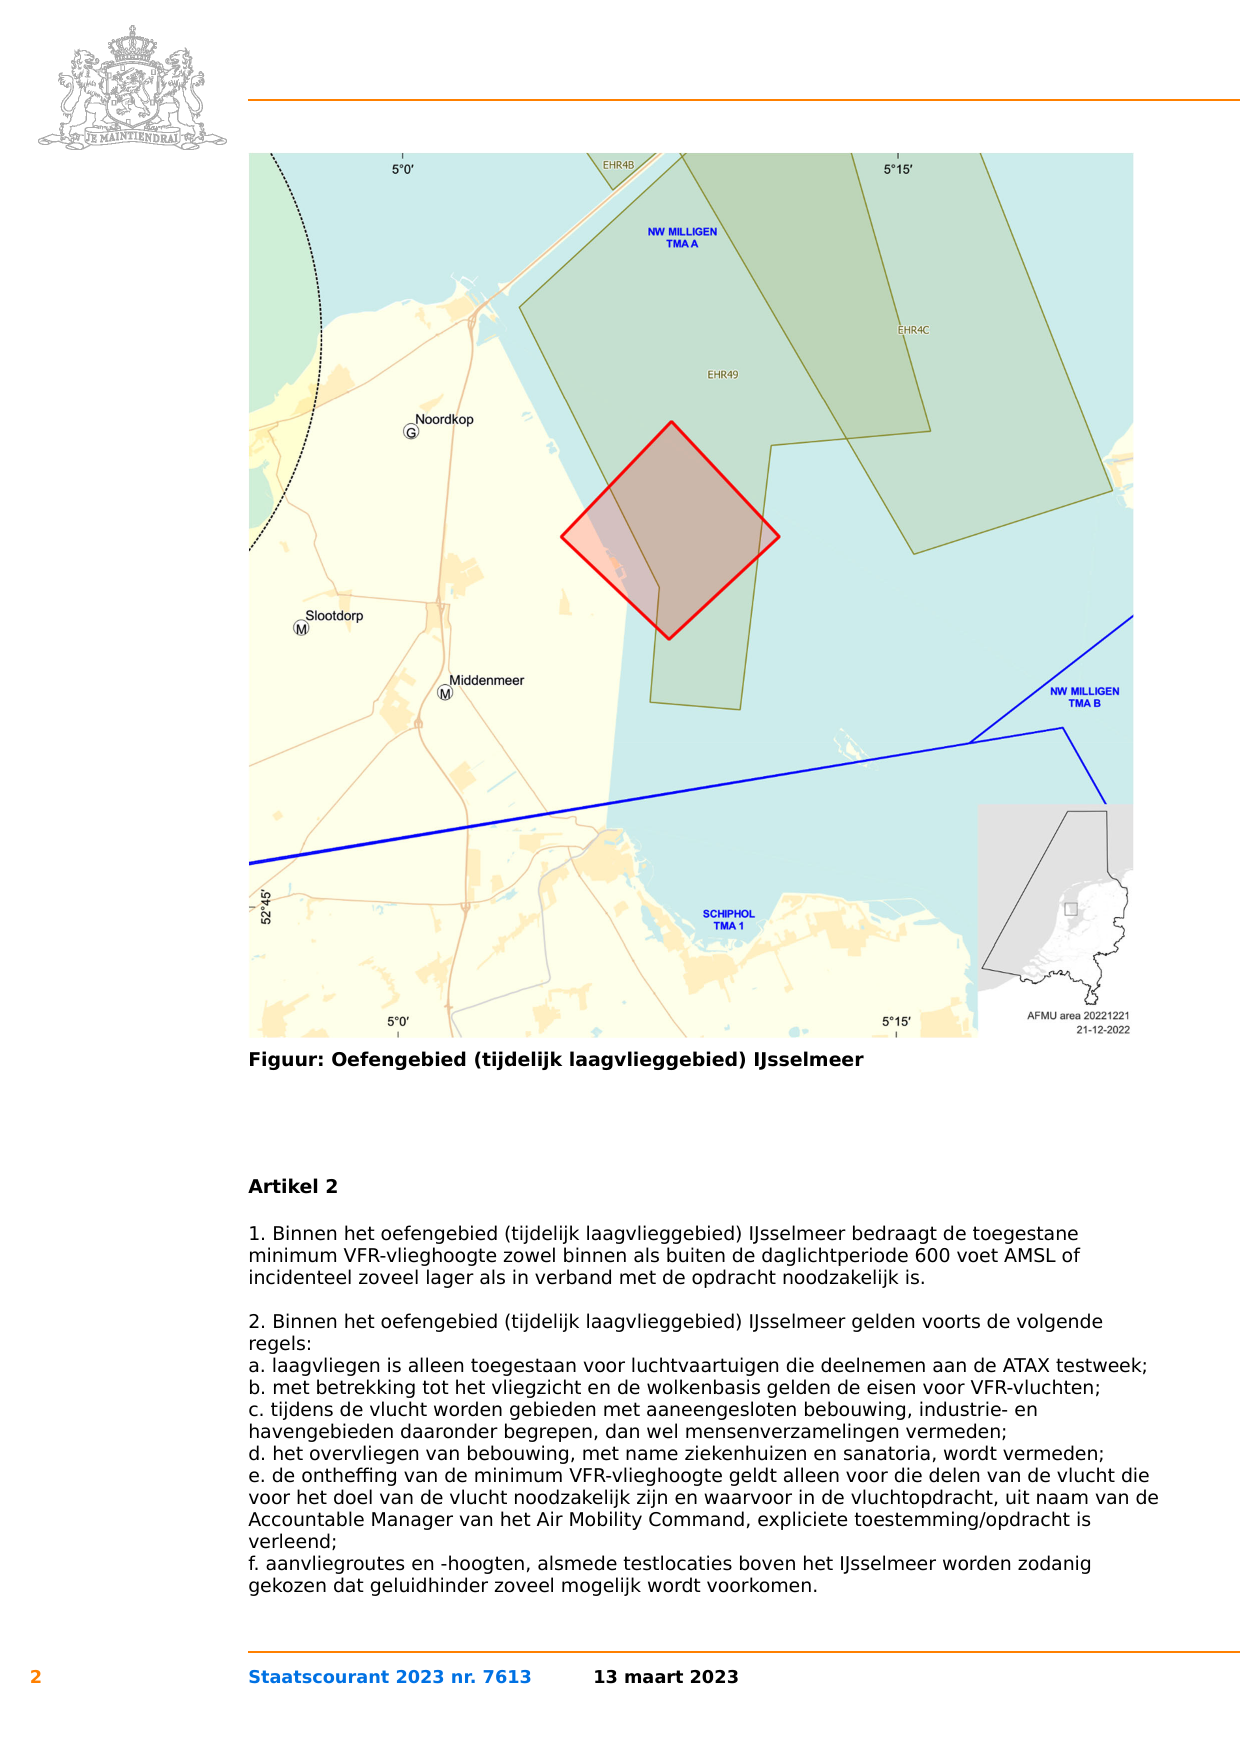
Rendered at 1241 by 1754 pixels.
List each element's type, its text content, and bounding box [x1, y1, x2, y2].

text 1. Binnen het oefengebied (tijdelijk laagvlieggebied) IJsselmeer bedraagt de toegestane minimum VFR-vlieghoogte zowel binnen als buiten de daglichtperiode 600 voet AMSL of incidenteel zoveel lager als in verband met de opdracht noodzakelijk is. [248, 1223, 1163, 1289]
text e. de ontheffing van de minimum VFR-vlieghoogte geldt alleen voor die delen van de vlucht die voor het doel van de vlucht noodzakelijk zijn en waarvoor in de vluchtopdracht, uit naam van de Accountable Manager van het Air Mobility Command, expliciete toestemming/opdracht is verleend; [248, 1465, 1163, 1553]
text c. tijdens de vlucht worden gebieden met aaneengesloten bebouwing, industrie- en havengebieden daaronder begrepen, dan wel mensenverzamelingen vermeden; [248, 1399, 1163, 1443]
text 2. Binnen het oefengebied (tijdelijk laagvlieggebied) IJsselmeer gelden voorts de volgende regels: [248, 1311, 1163, 1355]
subtitle Artikel 2 [248, 1176, 1163, 1198]
picture [248, 151, 1134, 1038]
text a. laagvliegen is alleen toegestaan voor luchtvaartuigen die deelnemen aan de ATAX testweek; [248, 1355, 1163, 1377]
text b. met betrekking tot het vliegzicht en de wolkenbasis gelden de eisen voor VFR-vluchten; [248, 1377, 1163, 1399]
text f. aanvliegroutes en -hoogten, alsmede testlocaties boven het IJsselmeer worden zodanig gekozen dat geluidhinder zoveel mogelijk wordt voorkomen. [248, 1553, 1163, 1597]
text Figuur: Oefengebied (tijdelijk laagvlieggebied) IJsselmeer [248, 1049, 1134, 1071]
picture [38, 25, 227, 150]
text d. het overvliegen van bebouwing, met name ziekenhuizen en sanatoria, wordt vermeden; [248, 1443, 1163, 1465]
